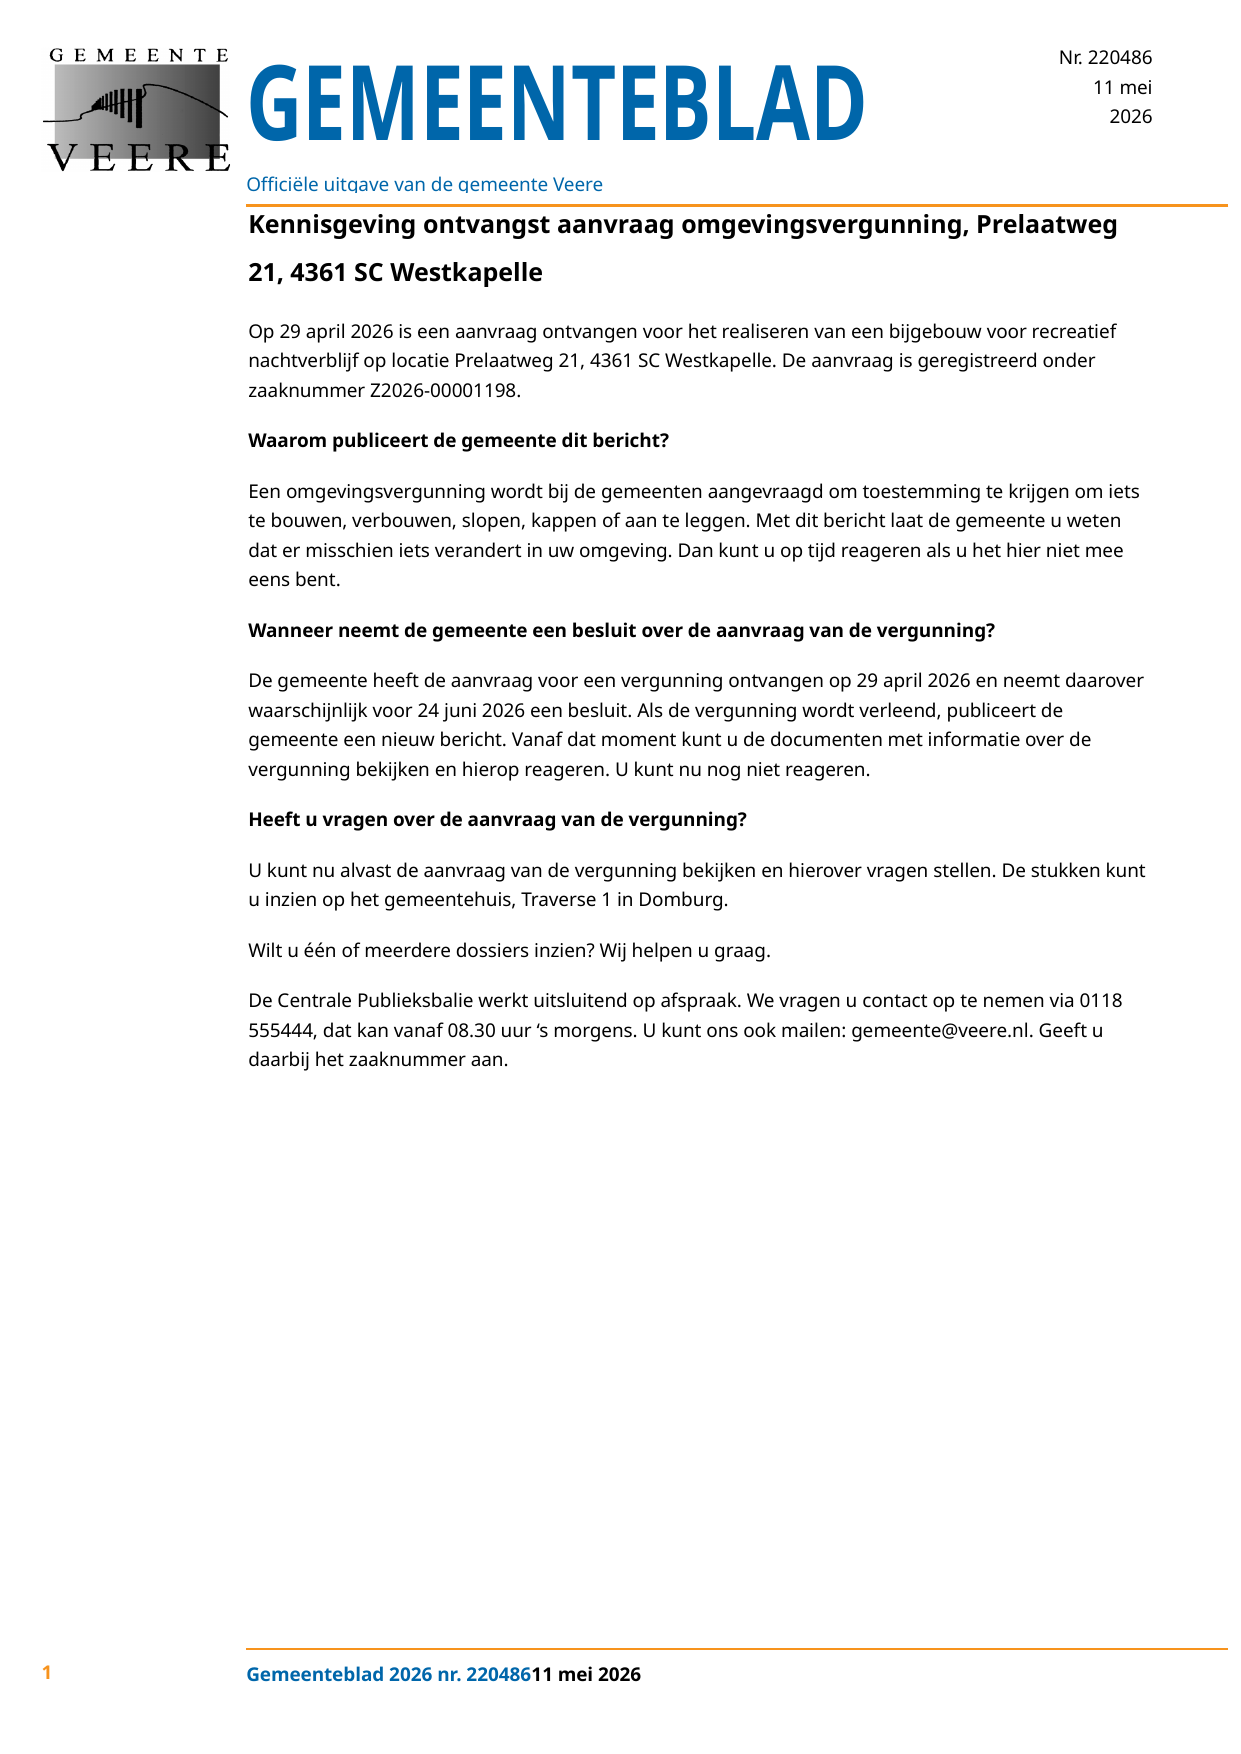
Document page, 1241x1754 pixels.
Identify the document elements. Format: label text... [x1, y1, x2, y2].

text De gemeente heeft de aanvraag voor een vergunning ontvangen op 29 april 2026 en neemt daarover waarschijnlijk voor 24 juni 2026 een besluit. Als de vergunning wordt verleend, publiceert de gemeente een nieuw bericht. Vanaf dat moment kunt u de documenten met informatie over de vergunning bekijken en hierop reageren. U kunt nu nog niet reageren. [248, 667, 1152, 782]
text Waarom publiceert de gemeente dit bericht? [248, 427, 1152, 453]
text U kunt nu alvast de aanvraag van de vergunning bekijken en hierover vragen stellen. De stukken kunt u inzien op het gemeentehuis, Traverse 1 in Domburg. [248, 857, 1152, 912]
text Op 29 april 2026 is een aanvraag ontvangen voor het realiseren van een bijgebouw voor recreatief nachtverblijf op locatie Prelaatweg 21, 4361 SC Westkapelle. De aanvraag is geregistreerd onder zaaknummer Z2026-00001198. [248, 318, 1152, 403]
text Een omgevingsvergunning wordt bij de gemeenten aangevraagd om toestemming te krijgen om iets te bouwen, verbouwen, slopen, kappen of aan te leggen. Met dit bericht laat de gemeente u weten dat er misschien iets verandert in uw omgeving. Dan kunt u op tijd reageren als u het hier niet mee eens bent. [248, 478, 1152, 592]
text Wilt u één of meerdere dossiers inzien? Wij helpen u graag. [248, 937, 1152, 963]
text Kennisgeving ontvangst aanvraag omgevingsvergunning, Prelaatweg 21, 4361 SC Westkapelle [248, 207, 1152, 288]
text Heeft u vragen over de aanvraag van de vergunning? [248, 807, 1152, 832]
text Wanneer neemt de gemeente een besluit over de aanvraag van de vergunning? [248, 617, 1152, 643]
text De Centrale Publieksbalie werkt uitsluitend op afspraak. We vragen u contact op te nemen via 0118 555444, dat kan vanaf 08.30 uur ‘s morgens. U kunt ons ook mailen: gemeente@veere.nl. Geeft u daarbij het zaaknummer aan. [248, 987, 1152, 1072]
picture [41, 47, 231, 172]
